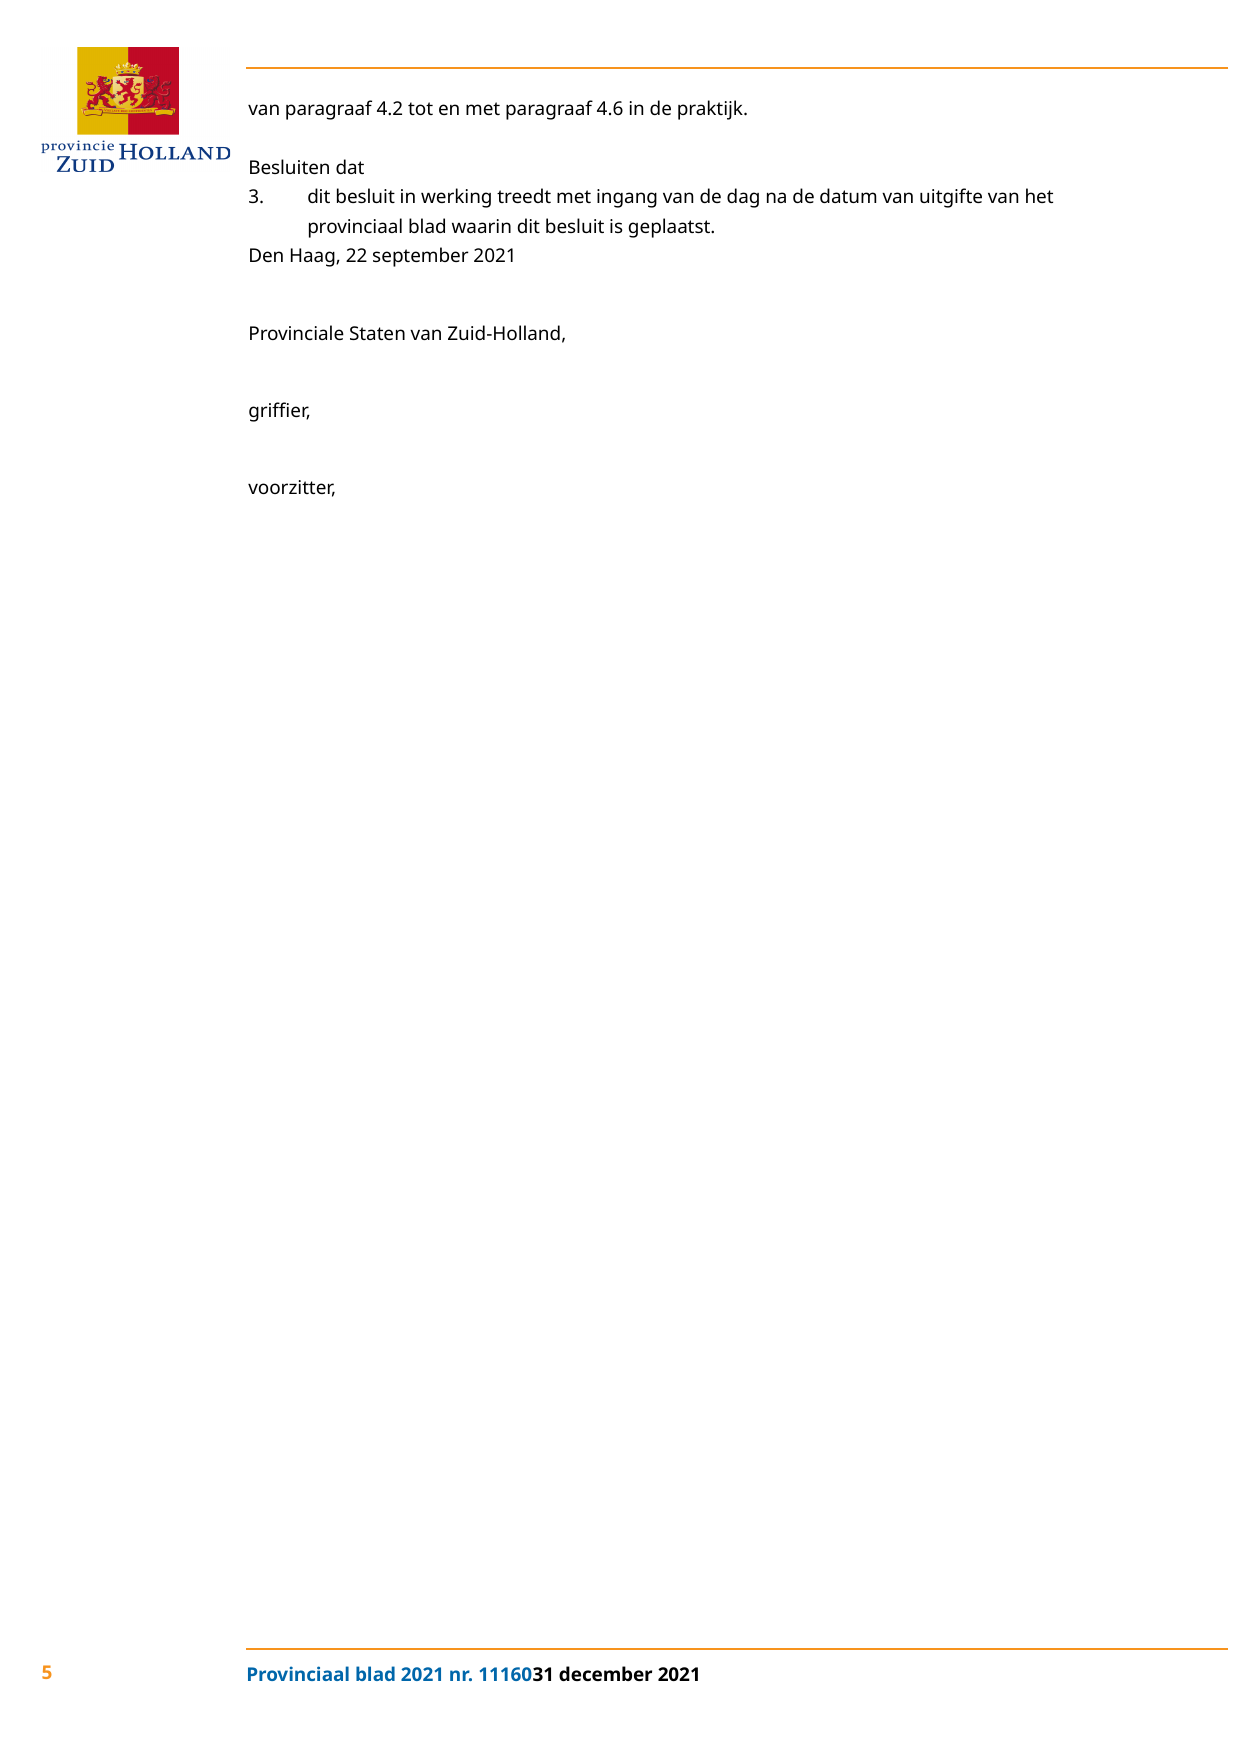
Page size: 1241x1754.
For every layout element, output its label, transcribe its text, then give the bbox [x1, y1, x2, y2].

text Provinciale Staten van Zuid-Holland, [248, 320, 1152, 346]
text voorzitter, [248, 474, 1152, 500]
text griffier, [248, 397, 1152, 423]
list dit besluit in werking treedt met ingang van de dag na de datum van uitgifte van het provinciaal blad waarin dit besluit is geplaatst. [248, 183, 1152, 239]
text Besluiten dat [248, 154, 1152, 180]
text van paragraaf 4.2 tot en met paragraaf 4.6 in de praktijk. [248, 95, 1152, 121]
text Den Haag, 22 september 2021 [248, 243, 1152, 268]
picture [41, 47, 231, 172]
